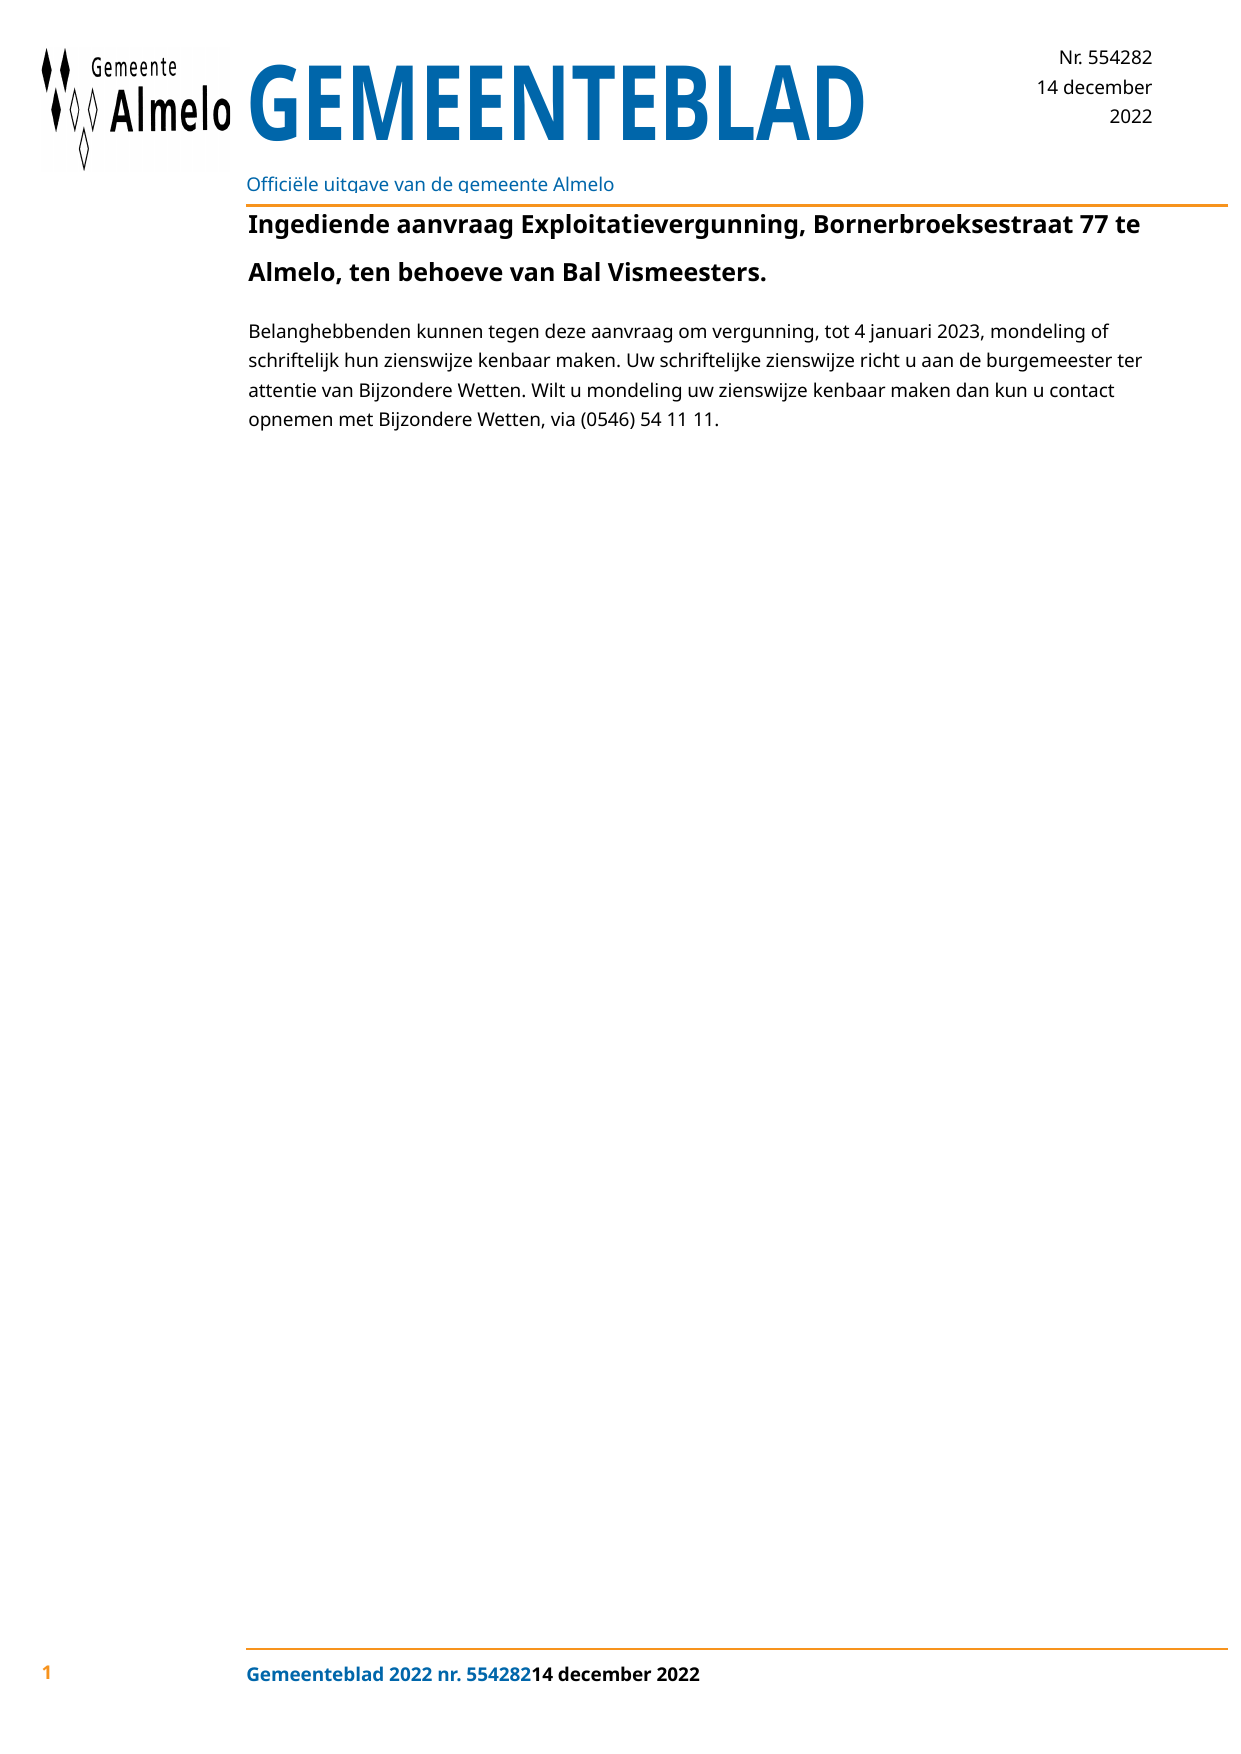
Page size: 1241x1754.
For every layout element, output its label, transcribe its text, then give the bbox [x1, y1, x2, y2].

text Belanghebbenden kunnen tegen deze aanvraag om vergunning, tot 4 januari 2023, mondeling of schriftelijk hun zienswijze kenbaar maken. Uw schriftelijke zienswijze richt u aan de burgemeester ter attentie van Bijzondere Wetten. Wilt u mondeling uw zienswijze kenbaar maken dan kun u contact opnemen met Bijzondere Wetten, via (0546) 54 11 11. [248, 318, 1152, 432]
text Ingediende aanvraag Exploitatievergunning, Bornerbroeksestraat 77 te Almelo, ten behoeve van Bal Vismeesters. [248, 207, 1152, 288]
picture [41, 47, 231, 172]
